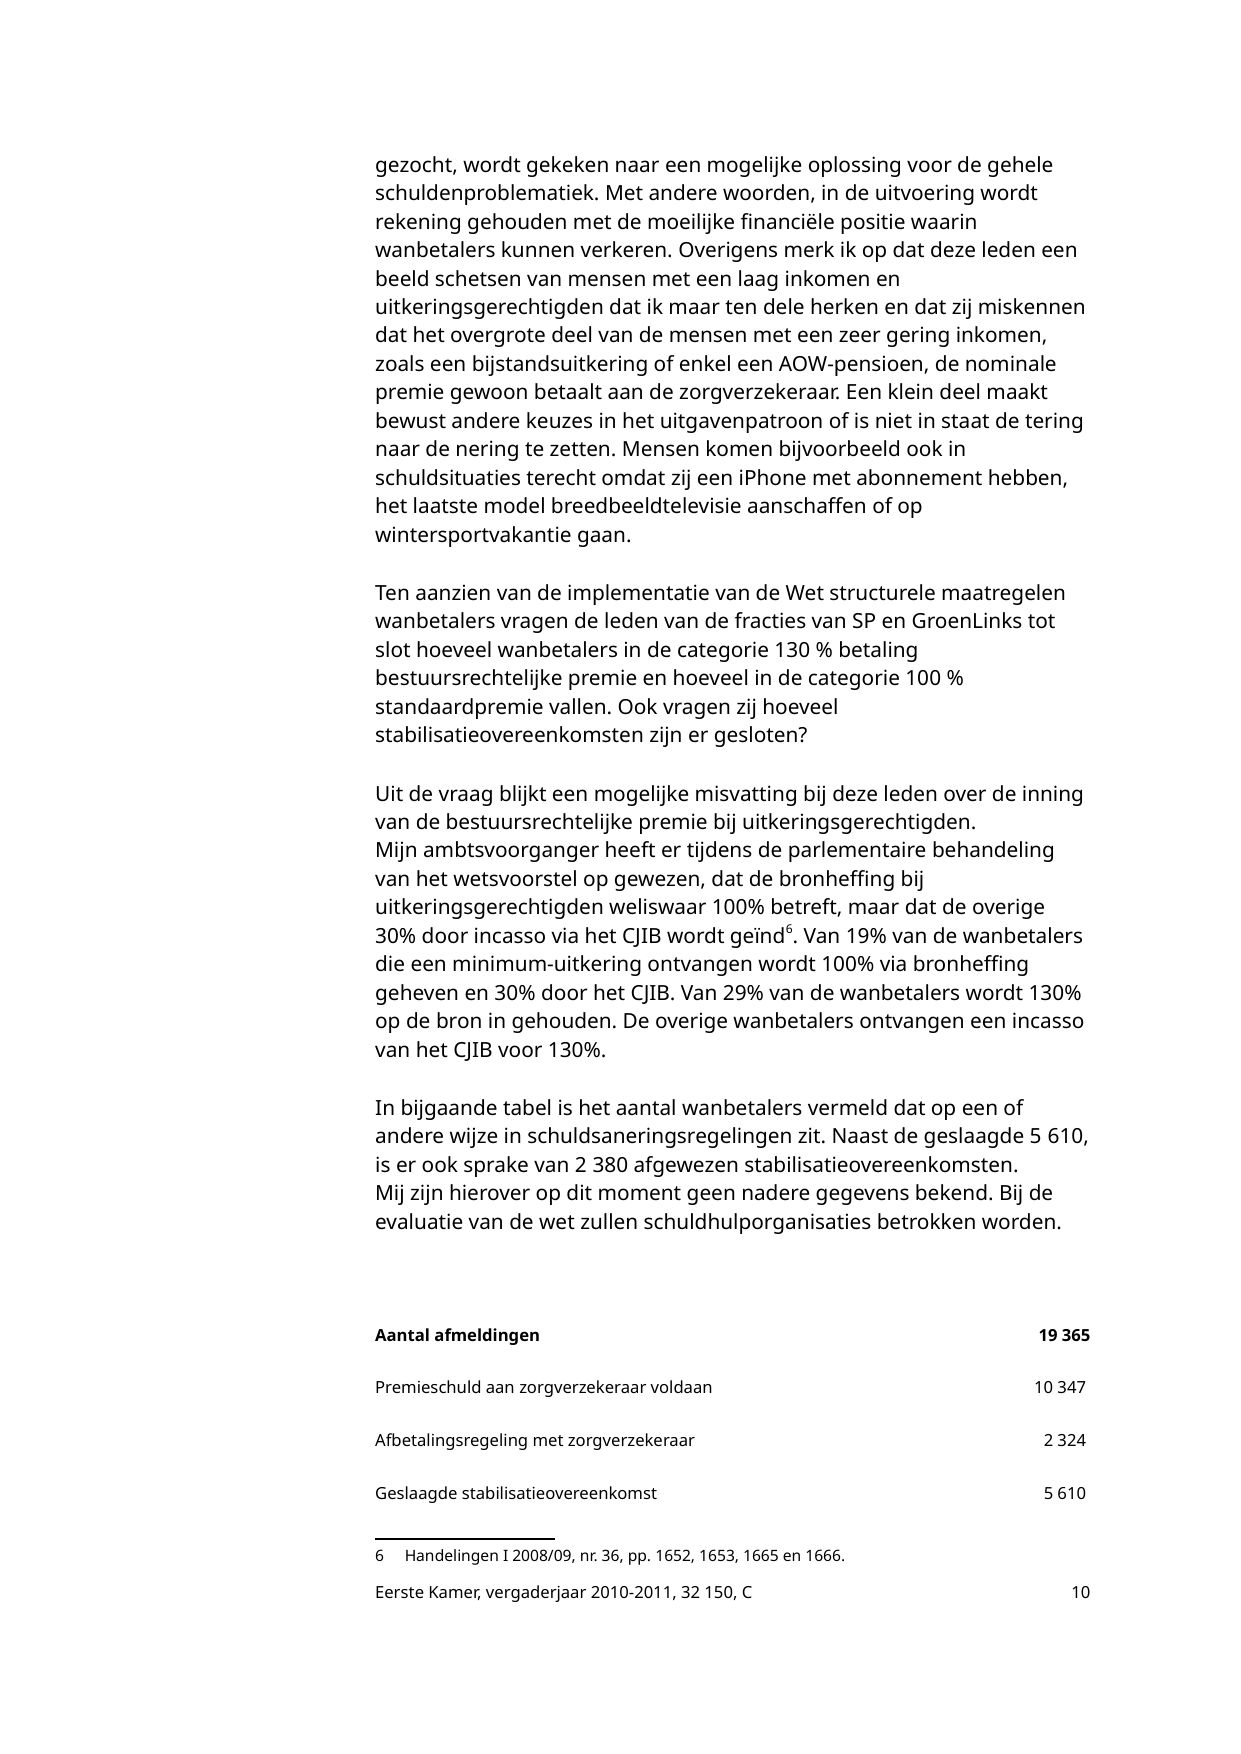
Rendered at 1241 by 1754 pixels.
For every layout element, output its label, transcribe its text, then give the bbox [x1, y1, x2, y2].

table_header Aantal afmeldingen [375, 1323, 890, 1376]
text In bijgaande tabel is het aantal wanbetalers vermeld dat op een of andere wijze in schuldsaneringsregelingen zit. Naast de geslaagde 5 610, is er ook sprake van 2 380 afgewezen stabilisatieovereenkomsten. [375, 1093, 1090, 1178]
table_header 19 365 [890, 1323, 1090, 1376]
text gezocht, wordt gekeken naar een mogelijke oplossing voor de gehele schuldenproblematiek. Met andere woorden, in de uitvoering wordt rekening gehouden met de moeilijke financiële positie waarin wanbetalers kunnen verkeren. Overigens merk ik op dat deze leden een beeld schetsen van mensen met een laag inkomen en uitkeringsgerechtigden dat ik maar ten dele herken en dat zij miskennen dat het overgrote deel van de mensen met een zeer gering inkomen, zoals een bijstandsuitkering of enkel een AOW-pensioen, de nominale premie gewoon betaalt aan de zorgverzekeraar. Een klein deel maakt bewust andere keuzes in het uitgavenpatroon of is niet in staat de tering naar de nering te zetten. Mensen komen bijvoorbeeld ook in schuldsituaties terecht omdat zij een iPhone met abonnement hebben, het laatste model breedbeeldtelevisie aanschaffen of op wintersportvakantie gaan. [375, 150, 1090, 548]
table_cell 5 610 [890, 1481, 1090, 1504]
text Mijn ambtsvoorganger heeft er tijdens de parlementaire behandeling van het wetsvoorstel op gewezen, dat de bronheffing bij uitkeringsgerechtigden weliswaar 100% betreft, maar dat de overige 30% door incasso via het CJIB wordt geïnd. Van 19% van de wanbetalers die een minimum-uitkering ontvangen wordt 100% via bronheffing geheven en 30% door het CJIB. Van 29% van de wanbetalers wordt 130% op de bron in gehouden. De overige wanbetalers ontvangen een incasso van het CJIB voor 130%. [375, 836, 1090, 1063]
table_cell Premieschuld aan zorgverzekeraar voldaan [375, 1376, 890, 1429]
table_cell 2 324 [890, 1429, 1090, 1481]
table_cell Geslaagde stabilisatieovereenkomst [375, 1481, 890, 1504]
table_cell 10 347 [890, 1376, 1090, 1429]
text Mij zijn hierover op dit moment geen nadere gegevens bekend. Bij de evaluatie van de wet zullen schuldhulporganisaties betrokken worden. [375, 1178, 1090, 1235]
text Uit de vraag blijkt een mogelijke misvatting bij deze leden over de inning van de bestuursrechtelijke premie bij uitkeringsgerechtigden. [375, 779, 1090, 836]
text Handelingen I 2008/09, nr. 36, pp. 1652, 1653, 1665 en 1666. [375, 1538, 1090, 1566]
text Ten aanzien van de implementatie van de Wet structurele maatregelen wanbetalers vragen de leden van de fracties van SP en GroenLinks tot slot hoeveel wanbetalers in de categorie 130 % betaling bestuursrechtelijke premie en hoeveel in de categorie 100 % standaardpremie vallen. Ook vragen zij hoeveel stabilisatieovereenkomsten zijn er gesloten? [375, 578, 1090, 749]
table_cell Afbetalingsregeling met zorgverzekeraar [375, 1429, 890, 1481]
